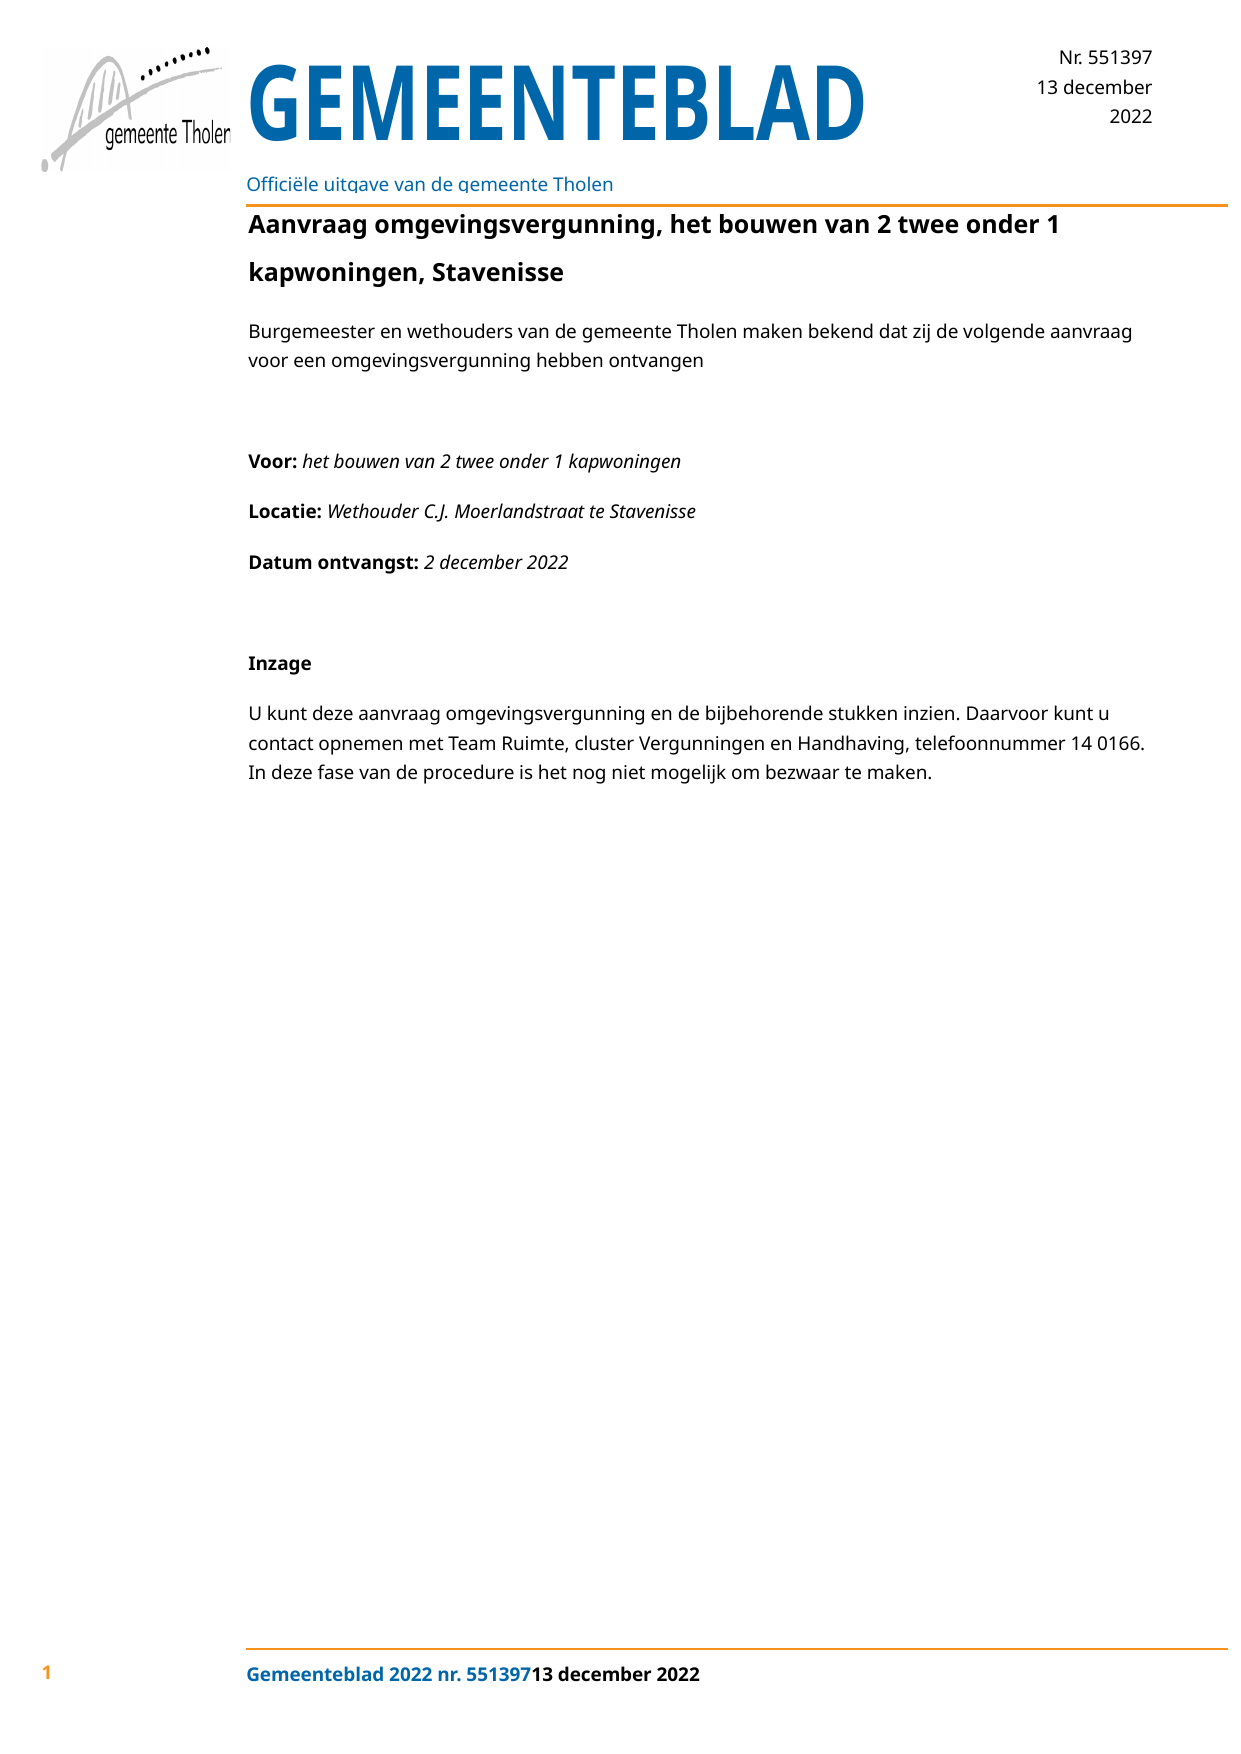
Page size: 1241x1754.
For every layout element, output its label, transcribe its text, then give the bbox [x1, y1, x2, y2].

text Locatie: Wethouder C.J. Moerlandstraat te Stavenisse [248, 499, 1152, 524]
text Aanvraag omgevingsvergunning, het bouwen van 2 twee onder 1 kapwoningen, Stavenisse [248, 207, 1152, 288]
text Burgemeester en wethouders van de gemeente Tholen maken bekend dat zij de volgende aanvraag voor een omgevingsvergunning hebben ontvangen [248, 318, 1152, 373]
text Voor: het bouwen van 2 twee onder 1 kapwoningen [248, 448, 1152, 474]
text Inzage [248, 650, 1152, 676]
picture [41, 47, 231, 172]
text Datum ontvangst: 2 december 2022 [248, 549, 1152, 575]
text U kunt deze aanvraag omgevingsvergunning en de bijbehorende stukken inzien. Daarvoor kunt u contact opnemen met Team Ruimte, cluster Vergunningen en Handhaving, telefoonnummer 14 0166. In deze fase van de procedure is het nog niet mogelijk om bezwaar te maken. [248, 700, 1152, 785]
